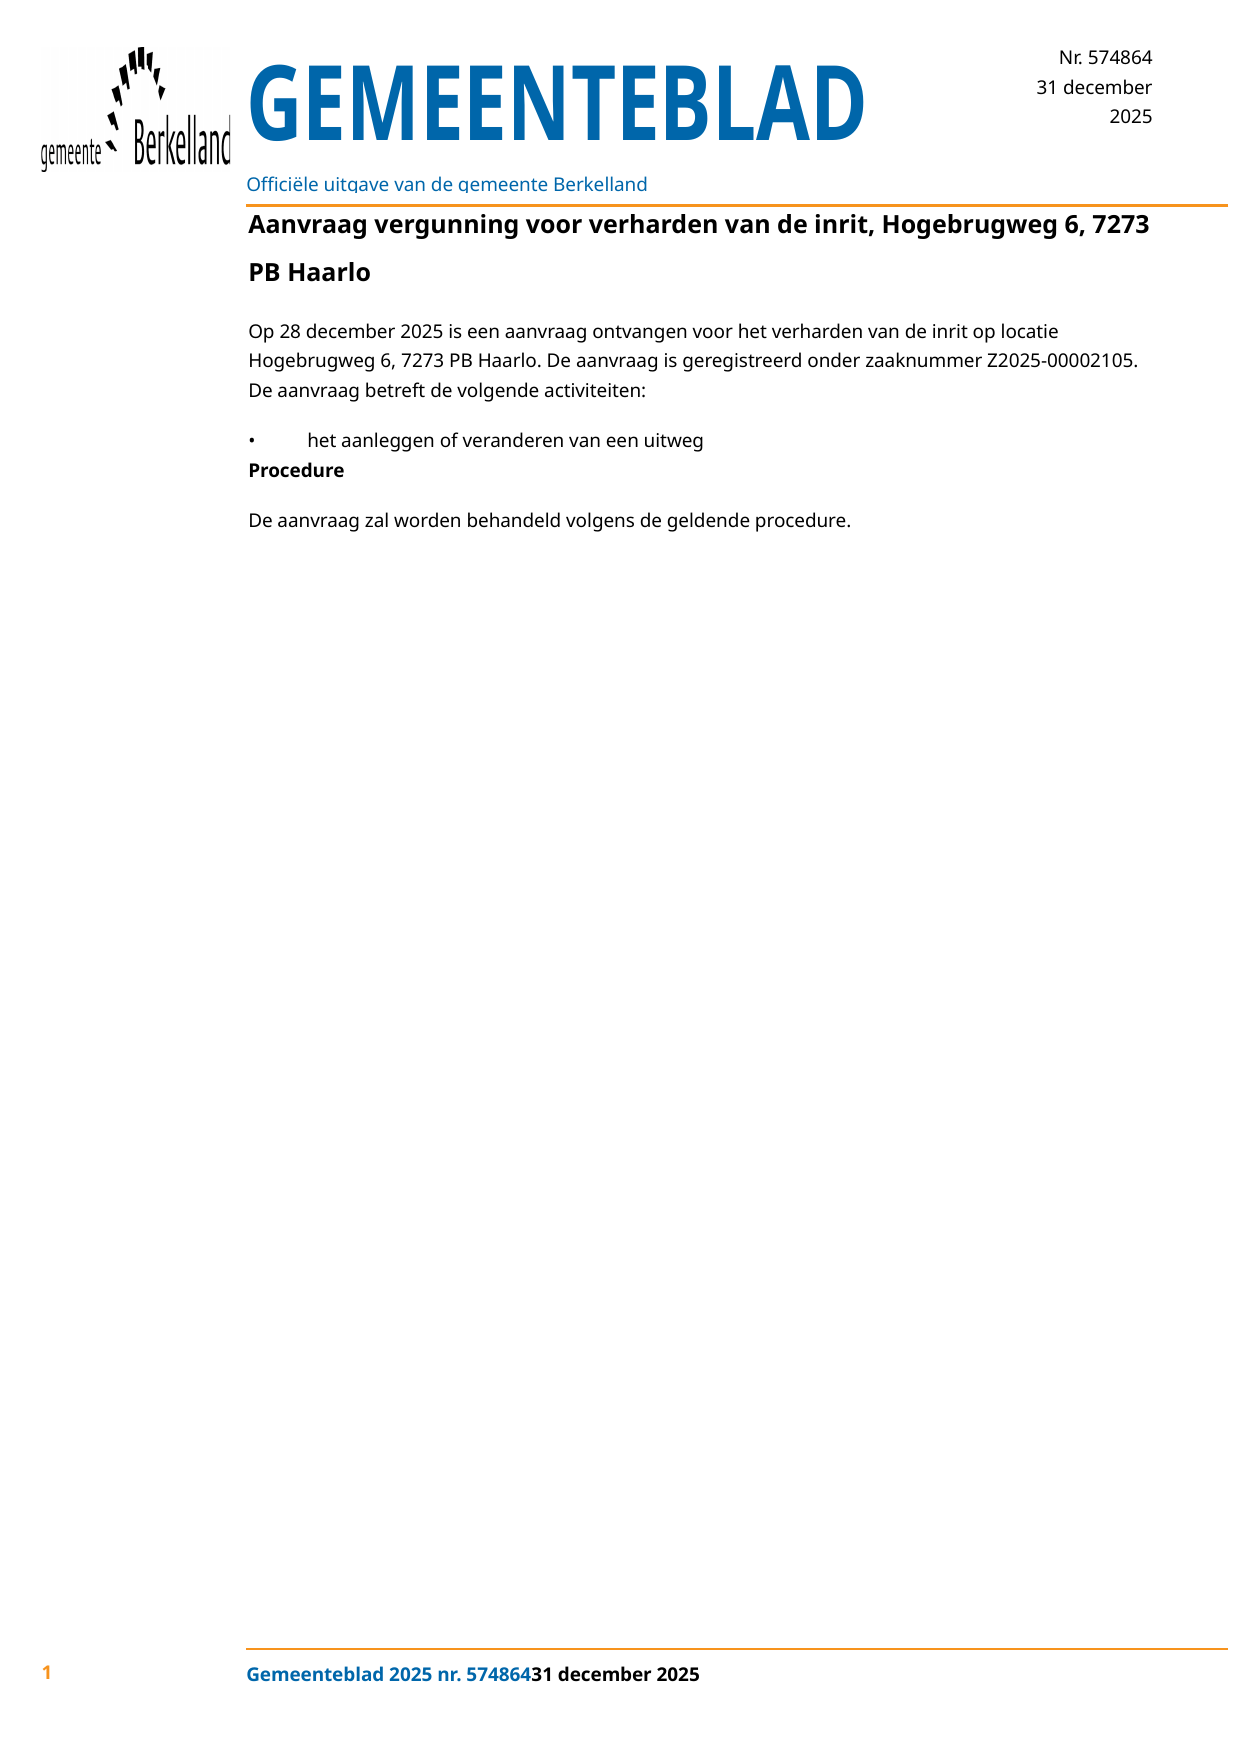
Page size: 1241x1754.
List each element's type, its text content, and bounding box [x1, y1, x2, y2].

text De aanvraag zal worden behandeld volgens de geldende procedure. [248, 507, 1152, 533]
picture [41, 47, 231, 172]
text Procedure [248, 457, 1152, 483]
text Op 28 december 2025 is een aanvraag ontvangen voor het verharden van de inrit op locatie Hogebrugweg 6, 7273 PB Haarlo. De aanvraag is geregistreerd onder zaaknummer Z2025-00002105. De aanvraag betreft de volgende activiteiten: [248, 318, 1152, 403]
text Aanvraag vergunning voor verharden van de inrit, Hogebrugweg 6, 7273 PB Haarlo [248, 207, 1152, 288]
list het aanleggen of veranderen van een uitweg [248, 427, 1152, 453]
